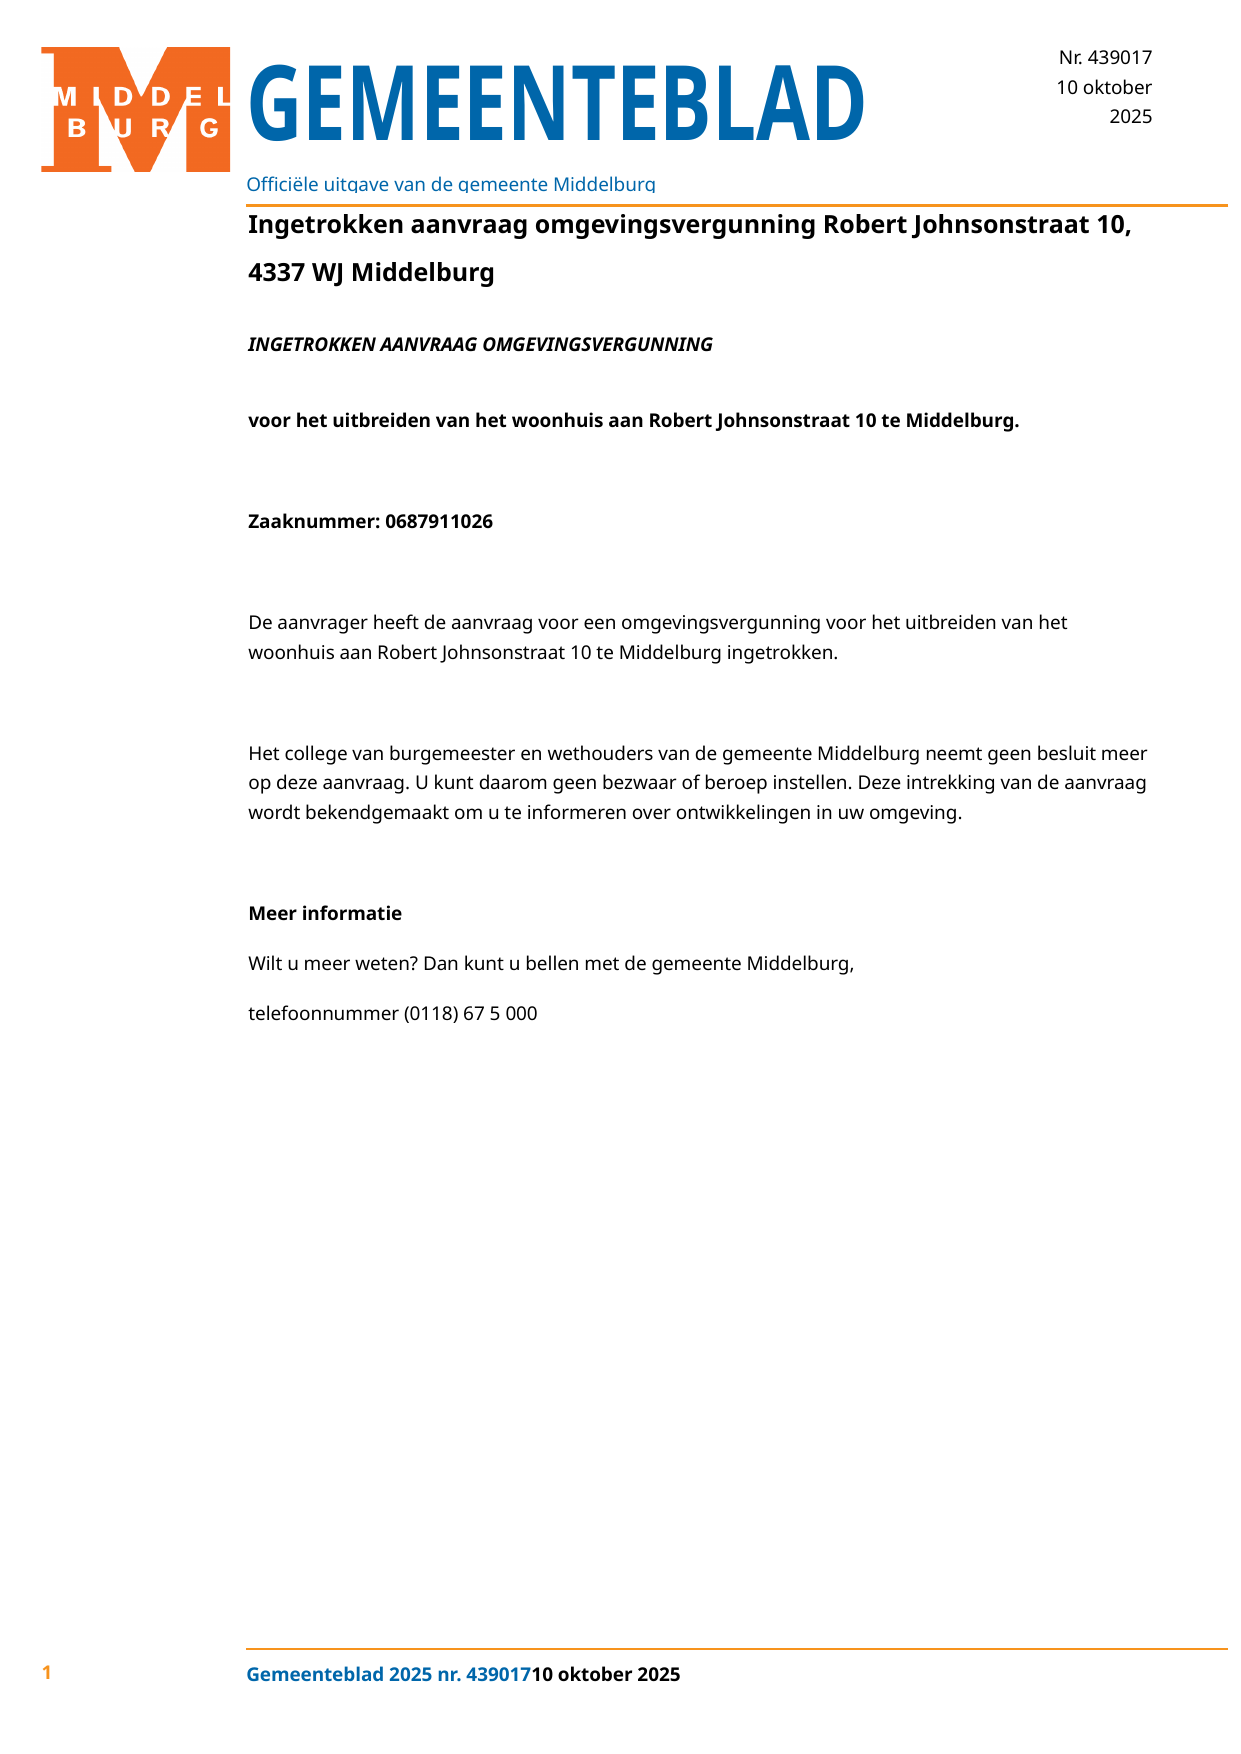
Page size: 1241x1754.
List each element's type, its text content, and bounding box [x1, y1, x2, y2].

text Het college van burgemeester en wethouders van de gemeente Middelburg neemt geen besluit meer op deze aanvraag. U kunt daarom geen bezwaar of beroep instellen. Deze intrekking van de aanvraag wordt bekendgemaakt om u te informeren over ontwikkelingen in uw omgeving. [248, 740, 1152, 824]
text Zaaknummer: 0687911026 [248, 508, 1152, 534]
picture [41, 47, 231, 172]
text Meer informatie [248, 900, 1152, 925]
text Wilt u meer weten? Dan kunt u bellen met de gemeente Middelburg, [248, 950, 1152, 976]
text voor het uitbreiden van het woonhuis aan Robert Johnsonstraat 10 te Middelburg. [248, 408, 1152, 433]
text De aanvrager heeft de aanvraag voor een omgevingsvergunning voor het uitbreiden van het woonhuis aan Robert Johnsonstraat 10 te Middelburg ingetrokken. [248, 609, 1152, 664]
text INGETROKKEN AANVRAAG OMGEVINGSVERGUNNING [248, 331, 1152, 357]
text telefoonnummer (0118) 67 5 000 [248, 1001, 1152, 1026]
text Ingetrokken aanvraag omgevingsvergunning Robert Johnsonstraat 10, 4337 WJ Middelburg [248, 207, 1152, 288]
